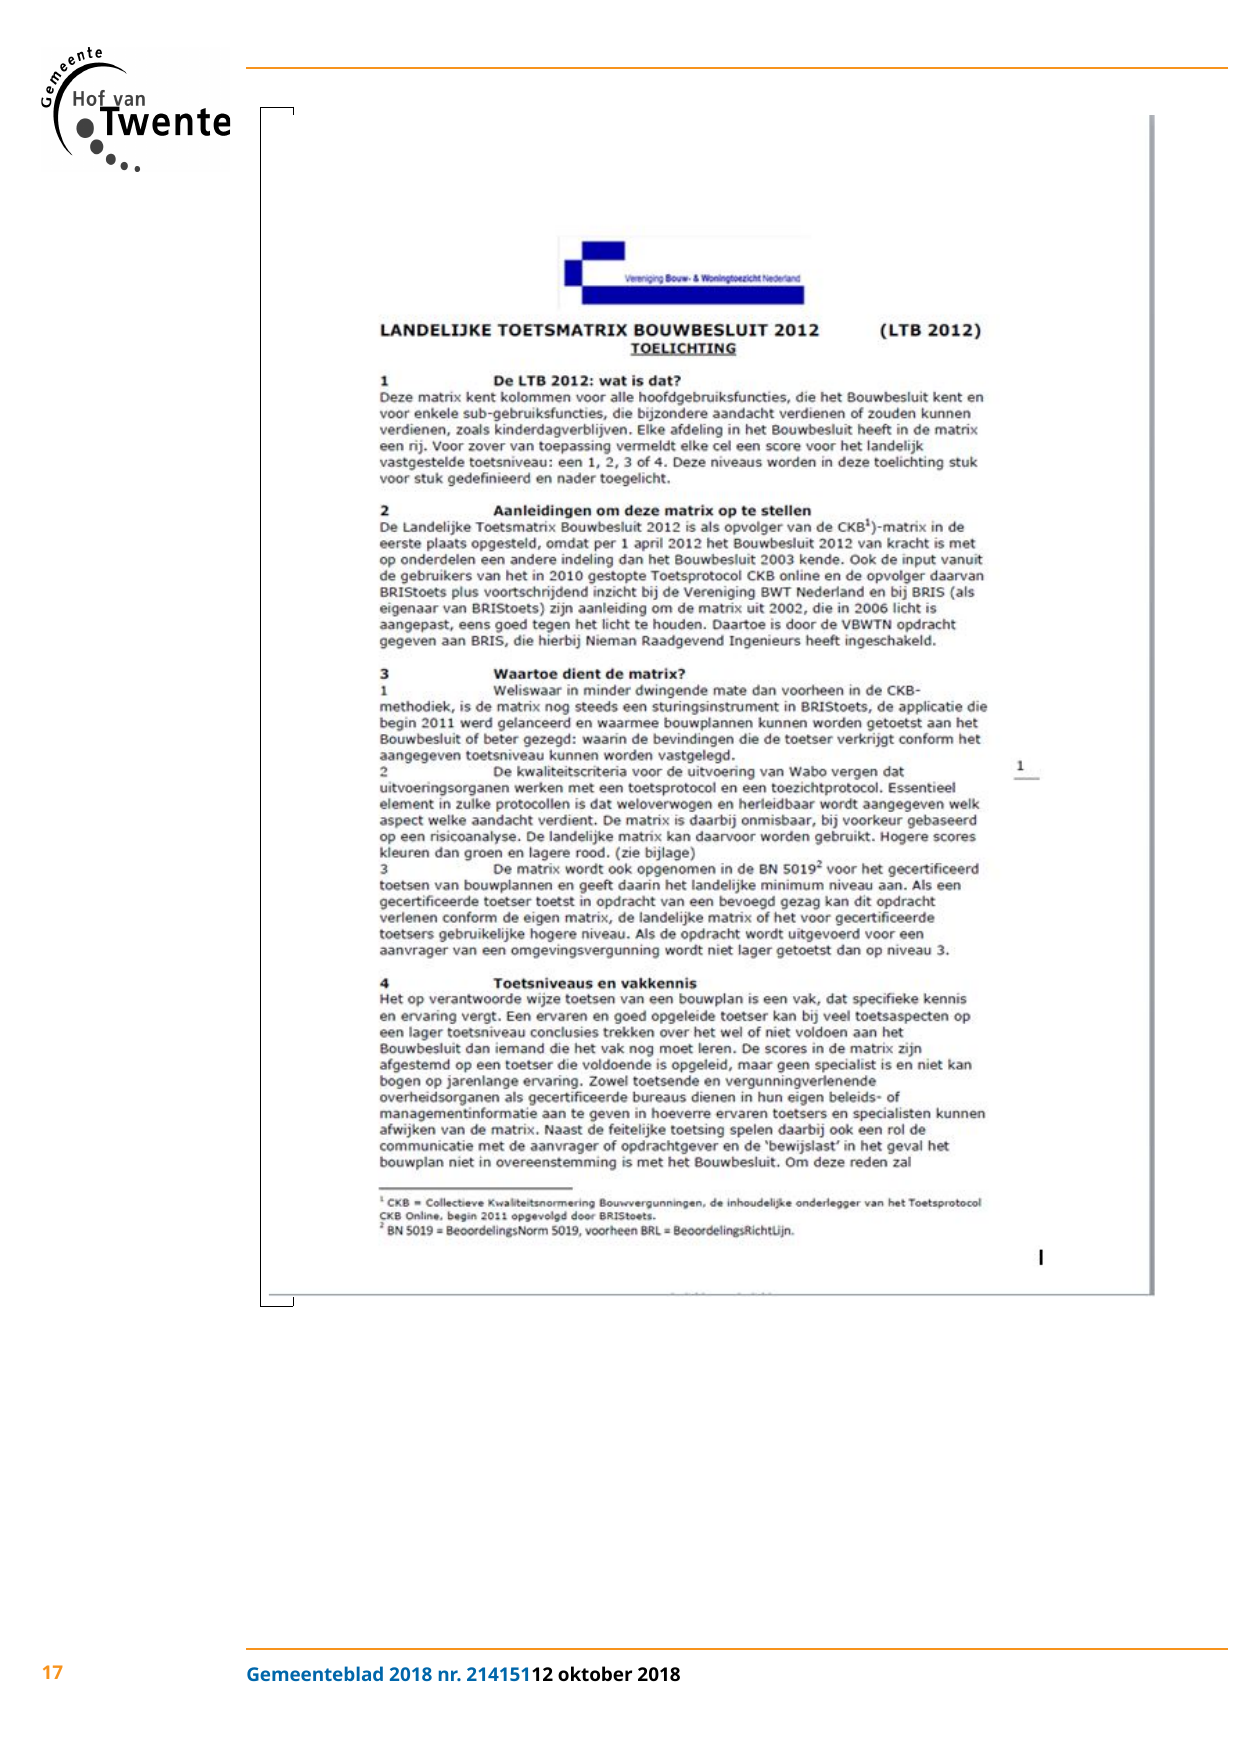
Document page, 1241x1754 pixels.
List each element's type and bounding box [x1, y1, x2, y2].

picture [268, 115, 1155, 1297]
picture [41, 47, 231, 172]
